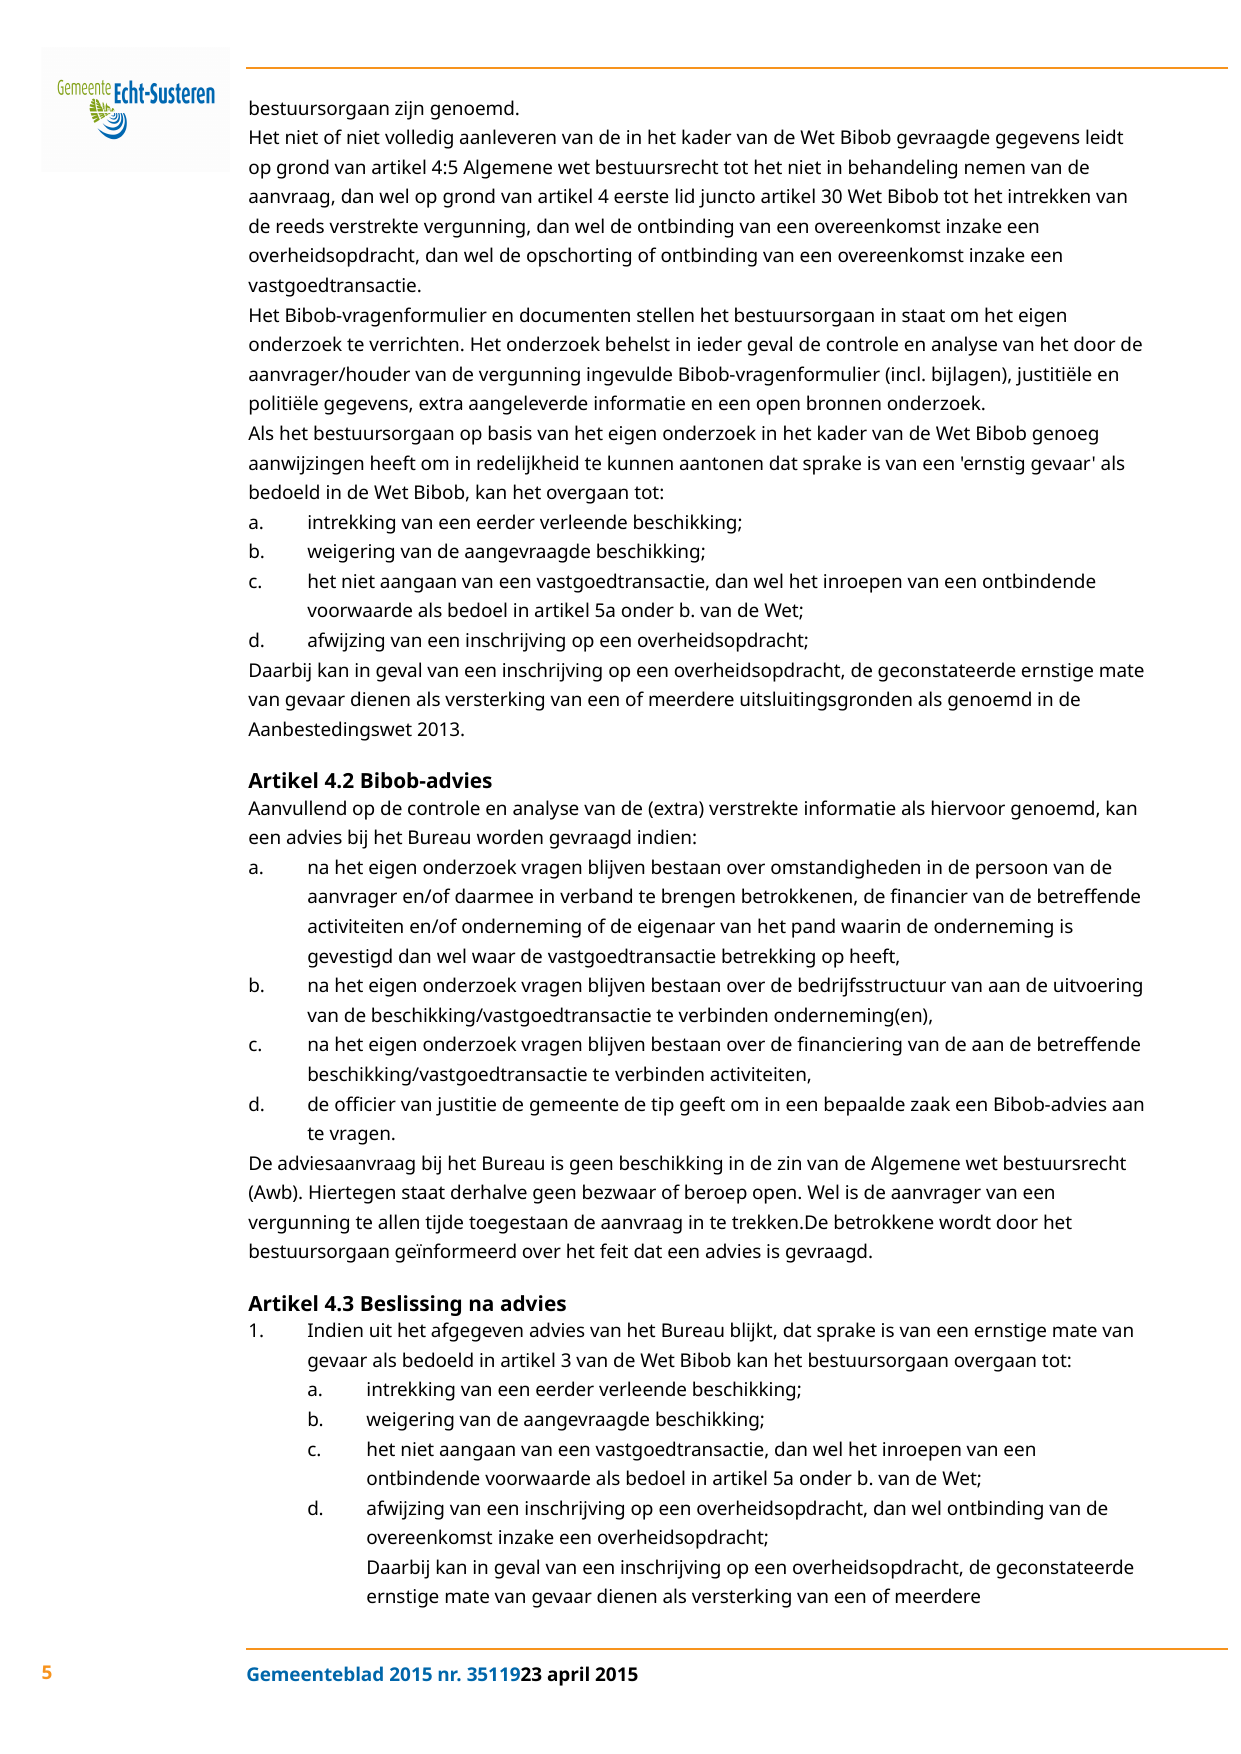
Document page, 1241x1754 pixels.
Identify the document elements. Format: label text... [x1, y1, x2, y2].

list weigering van de aangevraagde beschikking; [307, 1406, 1152, 1432]
list na het eigen onderzoek vragen blijven bestaan over omstandigheden in de persoon van de aanvrager en/of daarmee in verband te brengen betrokkenen, de financier van de betreffende activiteiten en/of onderneming of de eigenaar van het pand waarin de onderneming is gevestigd dan wel waar de vastgoedtransactie betrekking op heeft, [248, 854, 1152, 968]
list Indien uit het afgegeven advies van het Bureau blijkt, dat sprake is van een ernstige mate van gevaar als bedoeld in artikel 3 van de Wet Bibob kan het bestuursorgaan overgaan tot: [248, 1317, 1152, 1373]
text Artikel 4.2 Bibob-advies [248, 766, 1152, 795]
text Daarbij kan in geval van een inschrijving op een overheidsopdracht, de geconstateerde ernstige mate van gevaar dienen als versterking van een of meerdere uitsluitingsgronden als genoemd in de Aanbestedingswet 2013. [248, 657, 1152, 742]
text Aanvullend op de controle en analyse van de (extra) verstrekte informatie als hiervoor genoemd, kan een advies bij het Bureau worden gevraagd indien: [248, 795, 1152, 850]
text Artikel 4.3 Beslissing na advies [248, 1289, 1152, 1317]
list afwijzing van een inschrijving op een overheidsopdracht; [248, 627, 1152, 653]
picture [41, 47, 231, 172]
text De adviesaanvraag bij het Bureau is geen beschikking in de zin van de Algemene wet bestuursrecht (Awb). Hiertegen staat derhalve geen bezwaar of beroep open. Wel is de aanvrager van een vergunning te allen tijde toegestaan de aanvraag in te trekken.De betrokkene wordt door het bestuursorgaan geïnformeerd over het feit dat een advies is gevraagd. [248, 1150, 1152, 1264]
text bestuursorgaan zijn genoemd. [248, 95, 1152, 121]
list het niet aangaan van een vastgoedtransactie, dan wel het inroepen van een ontbindende voorwaarde als bedoel in artikel 5a onder b. van de Wet; [307, 1436, 1152, 1491]
text Het Bibob-vragenformulier en documenten stellen het bestuursorgaan in staat om het eigen onderzoek te verrichten. Het onderzoek behelst in ieder geval de controle en analyse van het door de aanvrager/houder van de vergunning ingevulde Bibob-vragenformulier (incl. bijlagen), justitiële en politiële gegevens, extra aangeleverde informatie en een open bronnen onderzoek. [248, 302, 1152, 416]
list weigering van de aangevraagde beschikking; [248, 538, 1152, 564]
list na het eigen onderzoek vragen blijven bestaan over de financiering van de aan de betreffende beschikking/vastgoedtransactie te verbinden activiteiten, [248, 1032, 1152, 1087]
list na het eigen onderzoek vragen blijven bestaan over de bedrijfsstructuur van aan de uitvoering van de beschikking/vastgoedtransactie te verbinden onderneming(en), [248, 972, 1152, 1028]
list de officier van justitie de gemeente de tip geeft om in een bepaalde zaak een Bibob-advies aan te vragen. [248, 1091, 1152, 1146]
list afwijzing van een inschrijving op een overheidsopdracht, dan wel ontbinding van de overeenkomst inzake een overheidsopdracht; [307, 1495, 1152, 1550]
list Daarbij kan in geval van een inschrijving op een overheidsopdracht, de geconstateerde ernstige mate van gevaar dienen als versterking van een of meerdere [307, 1554, 1152, 1609]
text Het niet of niet volledig aanleveren van de in het kader van de Wet Bibob gevraagde gegevens leidt op grond van artikel 4:5 Algemene wet bestuursrecht tot het niet in behandeling nemen van de aanvraag, dan wel op grond van artikel 4 eerste lid juncto artikel 30 Wet Bibob tot het intrekken van de reeds verstrekte vergunning, dan wel de ontbinding van een overeenkomst inzake een overheidsopdracht, dan wel de opschorting of ontbinding van een overeenkomst inzake een vastgoedtransactie. [248, 124, 1152, 298]
list het niet aangaan van een vastgoedtransactie, dan wel het inroepen van een ontbindende voorwaarde als bedoel in artikel 5a onder b. van de Wet; [248, 568, 1152, 623]
text Als het bestuursorgaan op basis van het eigen onderzoek in het kader van de Wet Bibob genoeg aanwijzingen heeft om in redelijkheid te kunnen aantonen dat sprake is van een 'ernstig gevaar' als bedoeld in de Wet Bibob, kan het overgaan tot: [248, 420, 1152, 505]
list intrekking van een eerder verleende beschikking; [248, 509, 1152, 535]
list intrekking van een eerder verleende beschikking; [307, 1377, 1152, 1402]
